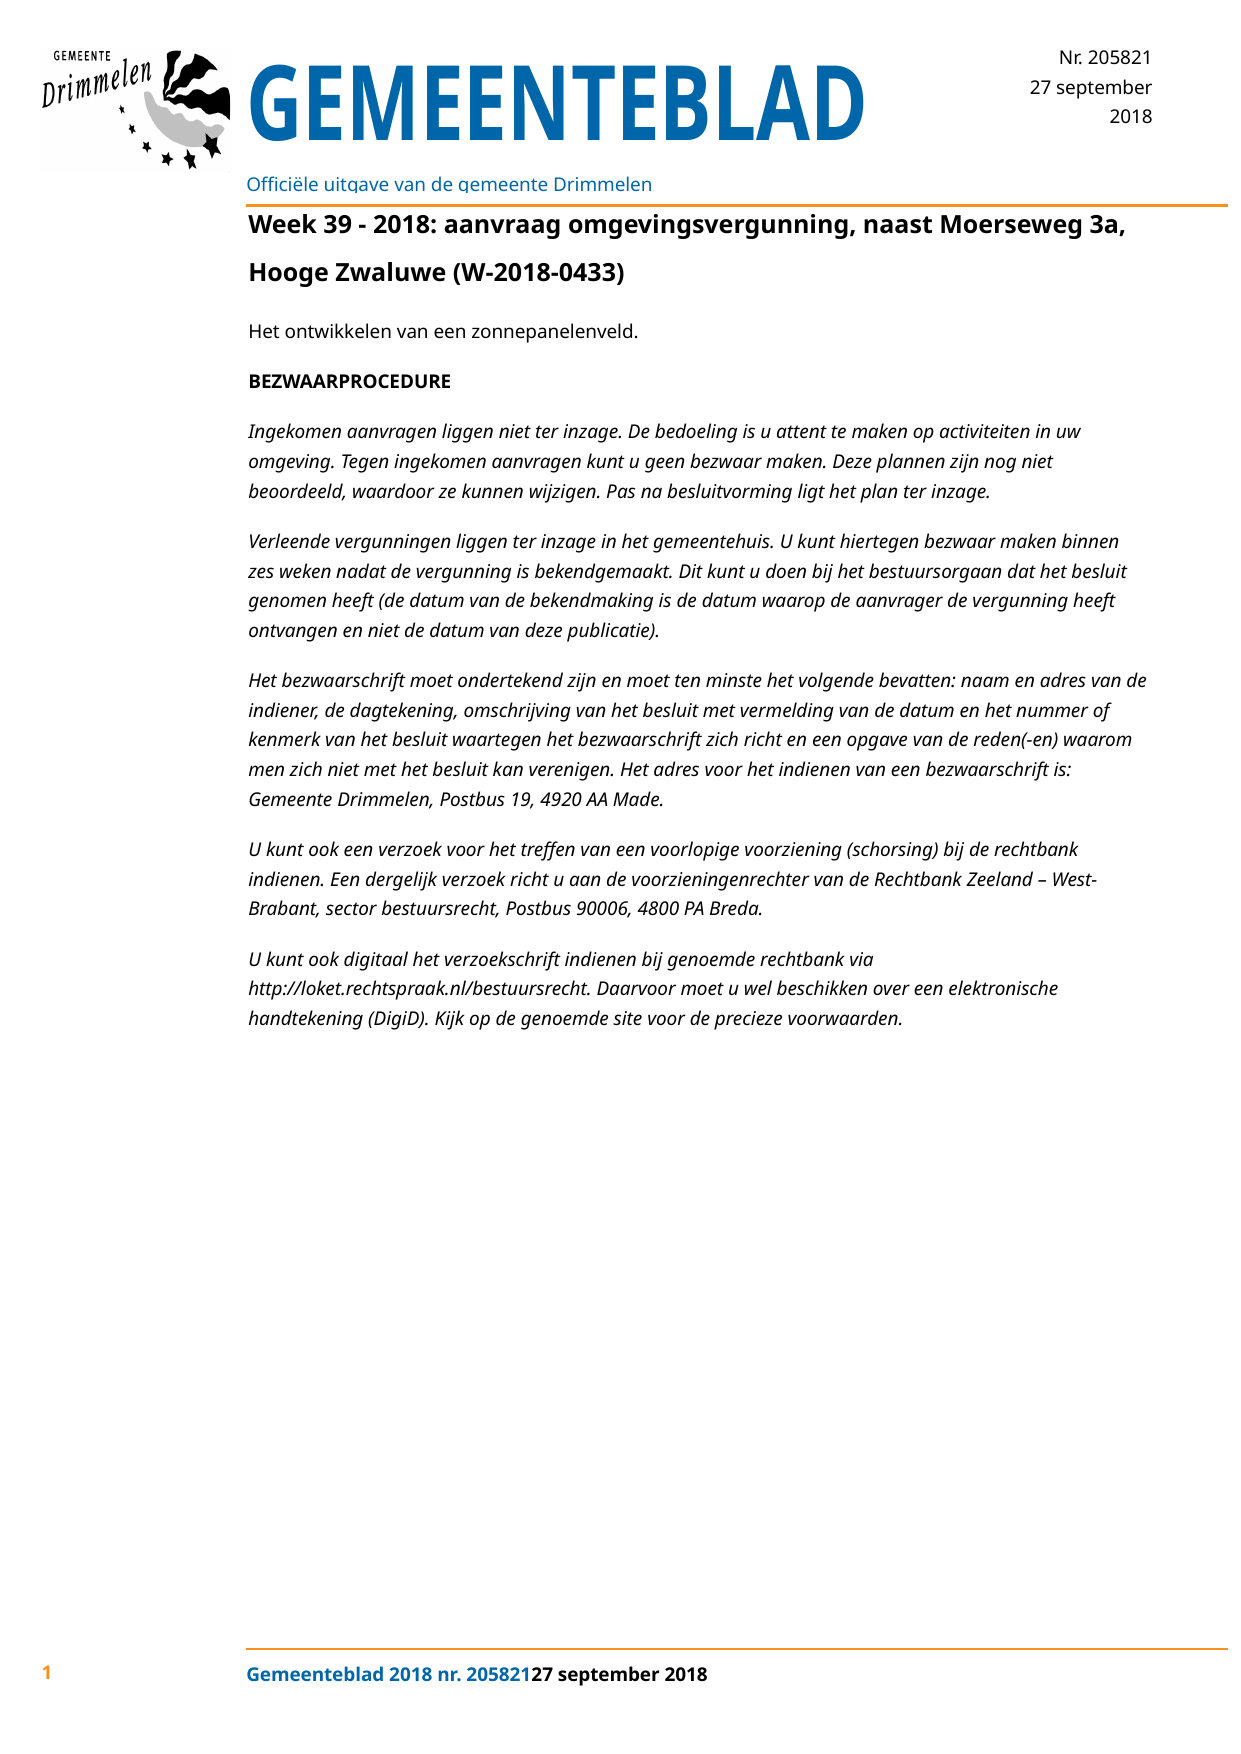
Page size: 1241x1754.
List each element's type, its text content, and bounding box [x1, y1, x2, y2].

text Verleende vergunningen liggen ter inzage in het gemeentehuis. U kunt hiertegen bezwaar maken binnen zes weken nadat de vergunning is bekendgemaakt. Dit kunt u doen bij het bestuursorgaan dat het besluit genomen heeft (de datum van de bekendmaking is de datum waarop de aanvrager de vergunning heeft ontvangen en niet de datum van deze publicatie). [248, 528, 1152, 643]
text U kunt ook een verzoek voor het treffen van een voorlopige voorziening (schorsing) bij de rechtbank indienen. Een dergelijk verzoek richt u aan de voorzieningenrechter van de Rechtbank Zeeland – West-Brabant, sector bestuursrecht, Postbus 90006, 4800 PA Breda. [248, 836, 1152, 921]
text Het bezwaarschrift moet ondertekend zijn en moet ten minste het volgende bevatten: naam en adres van de indiener, de dagtekening, omschrijving van het besluit met vermelding van de datum en het nummer of kenmerk van het besluit waartegen het bezwaarschrift zich richt en een opgave van de reden(-en) waarom men zich niet met het besluit kan verenigen. Het adres voor het indienen van een bezwaarschrift is: Gemeente Drimmelen, Postbus 19, 4920 AA Made. [248, 667, 1152, 812]
text BEZWAARPROCEDURE [248, 368, 1152, 394]
text Ingekomen aanvragen liggen niet ter inzage. De bedoeling is u attent te maken op activiteiten in uw omgeving. Tegen ingekomen aanvragen kunt u geen bezwaar maken. Deze plannen zijn nog niet beoordeeld, waardoor ze kunnen wijzigen. Pas na besluitvorming ligt het plan ter inzage. [248, 419, 1152, 504]
picture [41, 47, 231, 172]
text U kunt ook digitaal het verzoekschrift indienen bij genoemde rechtbank via http://loket.rechtspraak.nl/bestuursrecht. Daarvoor moet u wel beschikken over een elektronische handtekening (DigiD). Kijk op de genoemde site voor de precieze voorwaarden. [248, 946, 1152, 1031]
text Het ontwikkelen van een zonnepanelenveld. [248, 318, 1152, 344]
text Week 39 - 2018: aanvraag omgevingsvergunning, naast Moerseweg 3a, Hooge Zwaluwe (W-2018-0433) [248, 207, 1152, 288]
